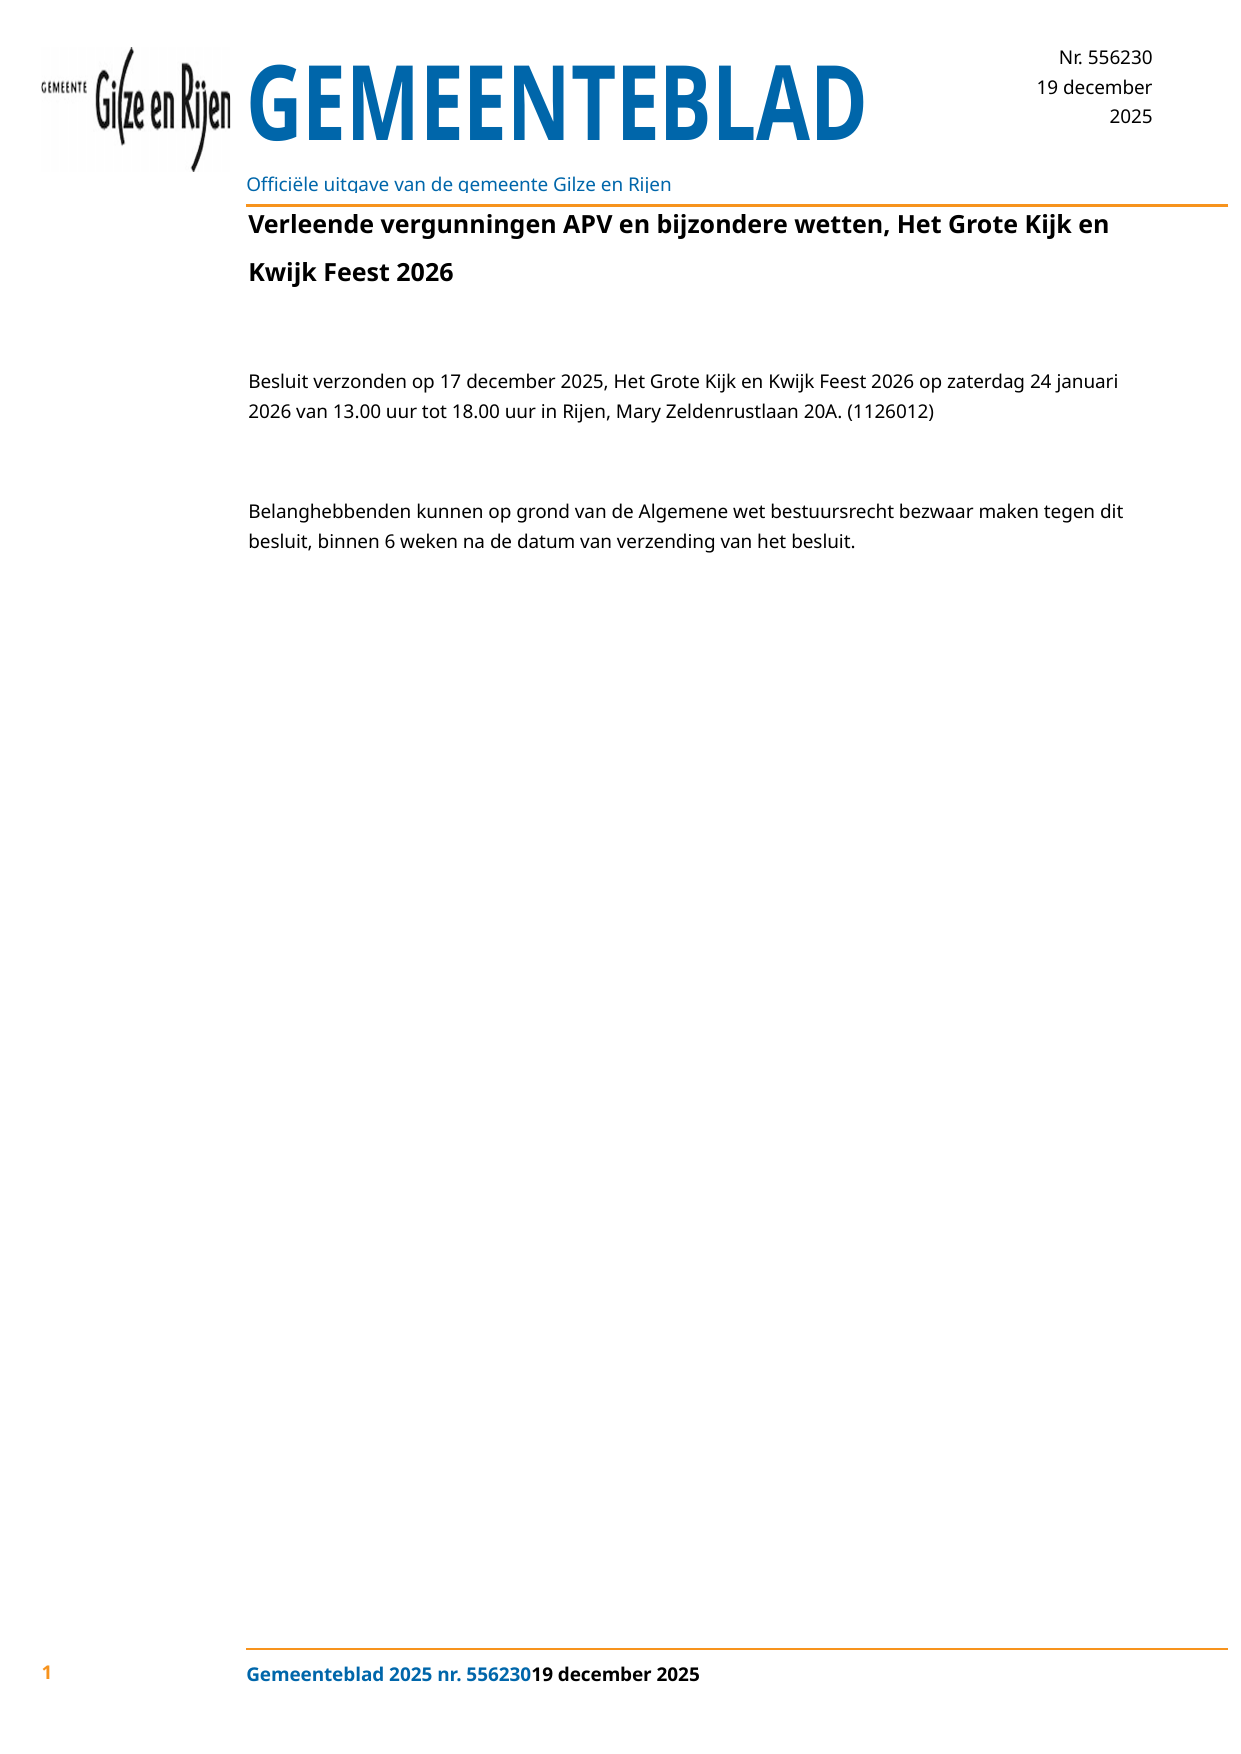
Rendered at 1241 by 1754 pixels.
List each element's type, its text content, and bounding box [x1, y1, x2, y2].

picture [41, 47, 231, 172]
text Verleende vergunningen APV en bijzondere wetten, Het Grote Kijk en Kwijk Feest 2026 [248, 207, 1152, 288]
text Belanghebbenden kunnen op grond van de Algemene wet bestuursrecht bezwaar maken tegen dit besluit, binnen 6 weken na de datum van verzending van het besluit. [248, 499, 1152, 554]
text Besluit verzonden op 17 december 2025, Het Grote Kijk en Kwijk Feest 2026 op zaterdag 24 januari 2026 van 13.00 uur tot 18.00 uur in Rijen, Mary Zeldenrustlaan 20A. (1126012) [248, 368, 1152, 424]
